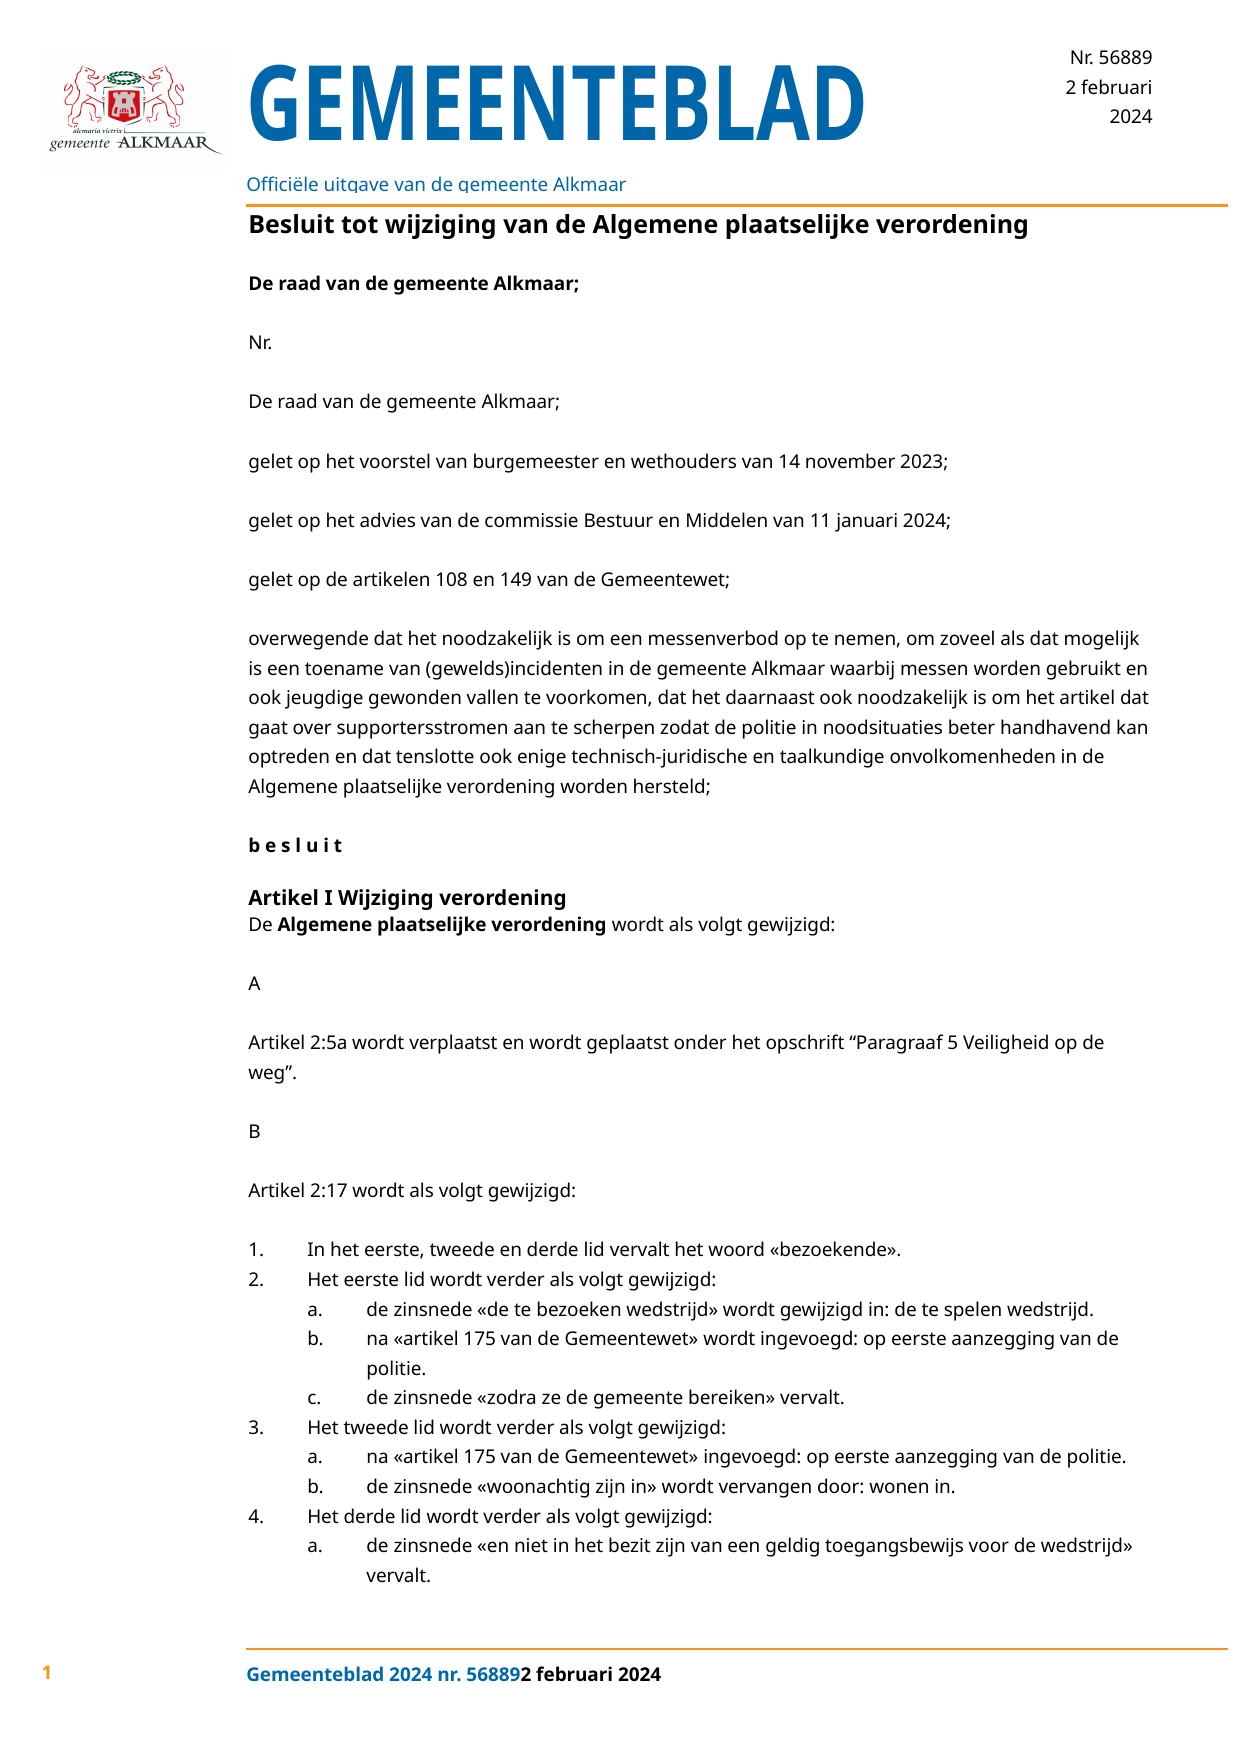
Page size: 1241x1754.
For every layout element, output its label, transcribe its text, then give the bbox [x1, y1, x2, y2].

list Het derde lid wordt verder als volgt gewijzigd: [248, 1503, 1152, 1529]
picture [41, 47, 231, 172]
text gelet op het voorstel van burgemeester en wethouders van 14 november 2023; [248, 448, 1152, 473]
text B [248, 1118, 1152, 1144]
text A [248, 970, 1152, 996]
list na «artikel 175 van de Gemeentewet» ingevoegd: op eerste aanzegging van de politie. [307, 1444, 1152, 1469]
text gelet op de artikelen 108 en 149 van de Gemeentewet; [248, 566, 1152, 592]
list Het tweede lid wordt verder als volgt gewijzigd: [248, 1414, 1152, 1440]
text Nr. [248, 329, 1152, 355]
text De Algemene plaatselijke verordening wordt als volgt gewijzigd: [248, 911, 1152, 937]
text Artikel 2:5a wordt verplaatst en wordt geplaatst onder het opschrift “Paragraaf 5 Veiligheid op de weg”. [248, 1029, 1152, 1085]
list Het eerste lid wordt verder als volgt gewijzigd: [248, 1266, 1152, 1292]
text De raad van de gemeente Alkmaar; [248, 270, 1152, 296]
text Artikel 2:17 wordt als volgt gewijzigd: [248, 1177, 1152, 1203]
text De raad van de gemeente Alkmaar; [248, 389, 1152, 414]
text b e s l u i t [248, 832, 1152, 858]
list de zinsnede «woonachtig zijn in» wordt vervangen door: wonen in. [307, 1473, 1152, 1499]
text Artikel I Wijziging verordening [248, 883, 1152, 911]
list na «artikel 175 van de Gemeentewet» wordt ingevoegd: op eerste aanzegging van de politie. [307, 1325, 1152, 1381]
list de zinsnede «zodra ze de gemeente bereiken» vervalt. [307, 1384, 1152, 1410]
text Besluit tot wijziging van de Algemene plaatselijke verordening [248, 207, 1152, 241]
list In het eerste, tweede en derde lid vervalt het woord «bezoekende». [248, 1237, 1152, 1262]
text overwegende dat het noodzakelijk is om een messenverbod op te nemen, om zoveel als dat mogelijk is een toename van (gewelds)incidenten in de gemeente Alkmaar waarbij messen worden gebruikt en ook jeugdige gewonden vallen te voorkomen, dat het daarnaast ook noodzakelijk is om het artikel dat gaat over supportersstromen aan te scherpen zodat de politie in noodsituaties beter handhavend kan optreden en dat tenslotte ook enige technisch-juridische en taalkundige onvolkomenheden in de Algemene plaatselijke verordening worden hersteld; [248, 625, 1152, 799]
text gelet op het advies van de commissie Bestuur en Middelen van 11 januari 2024; [248, 507, 1152, 533]
list de zinsnede «en niet in het bezit zijn van een geldig toegangsbewijs voor de wedstrijd» vervalt. [307, 1532, 1152, 1588]
list de zinsnede «de te bezoeken wedstrijd» wordt gewijzigd in: de te spelen wedstrijd. [307, 1296, 1152, 1322]
